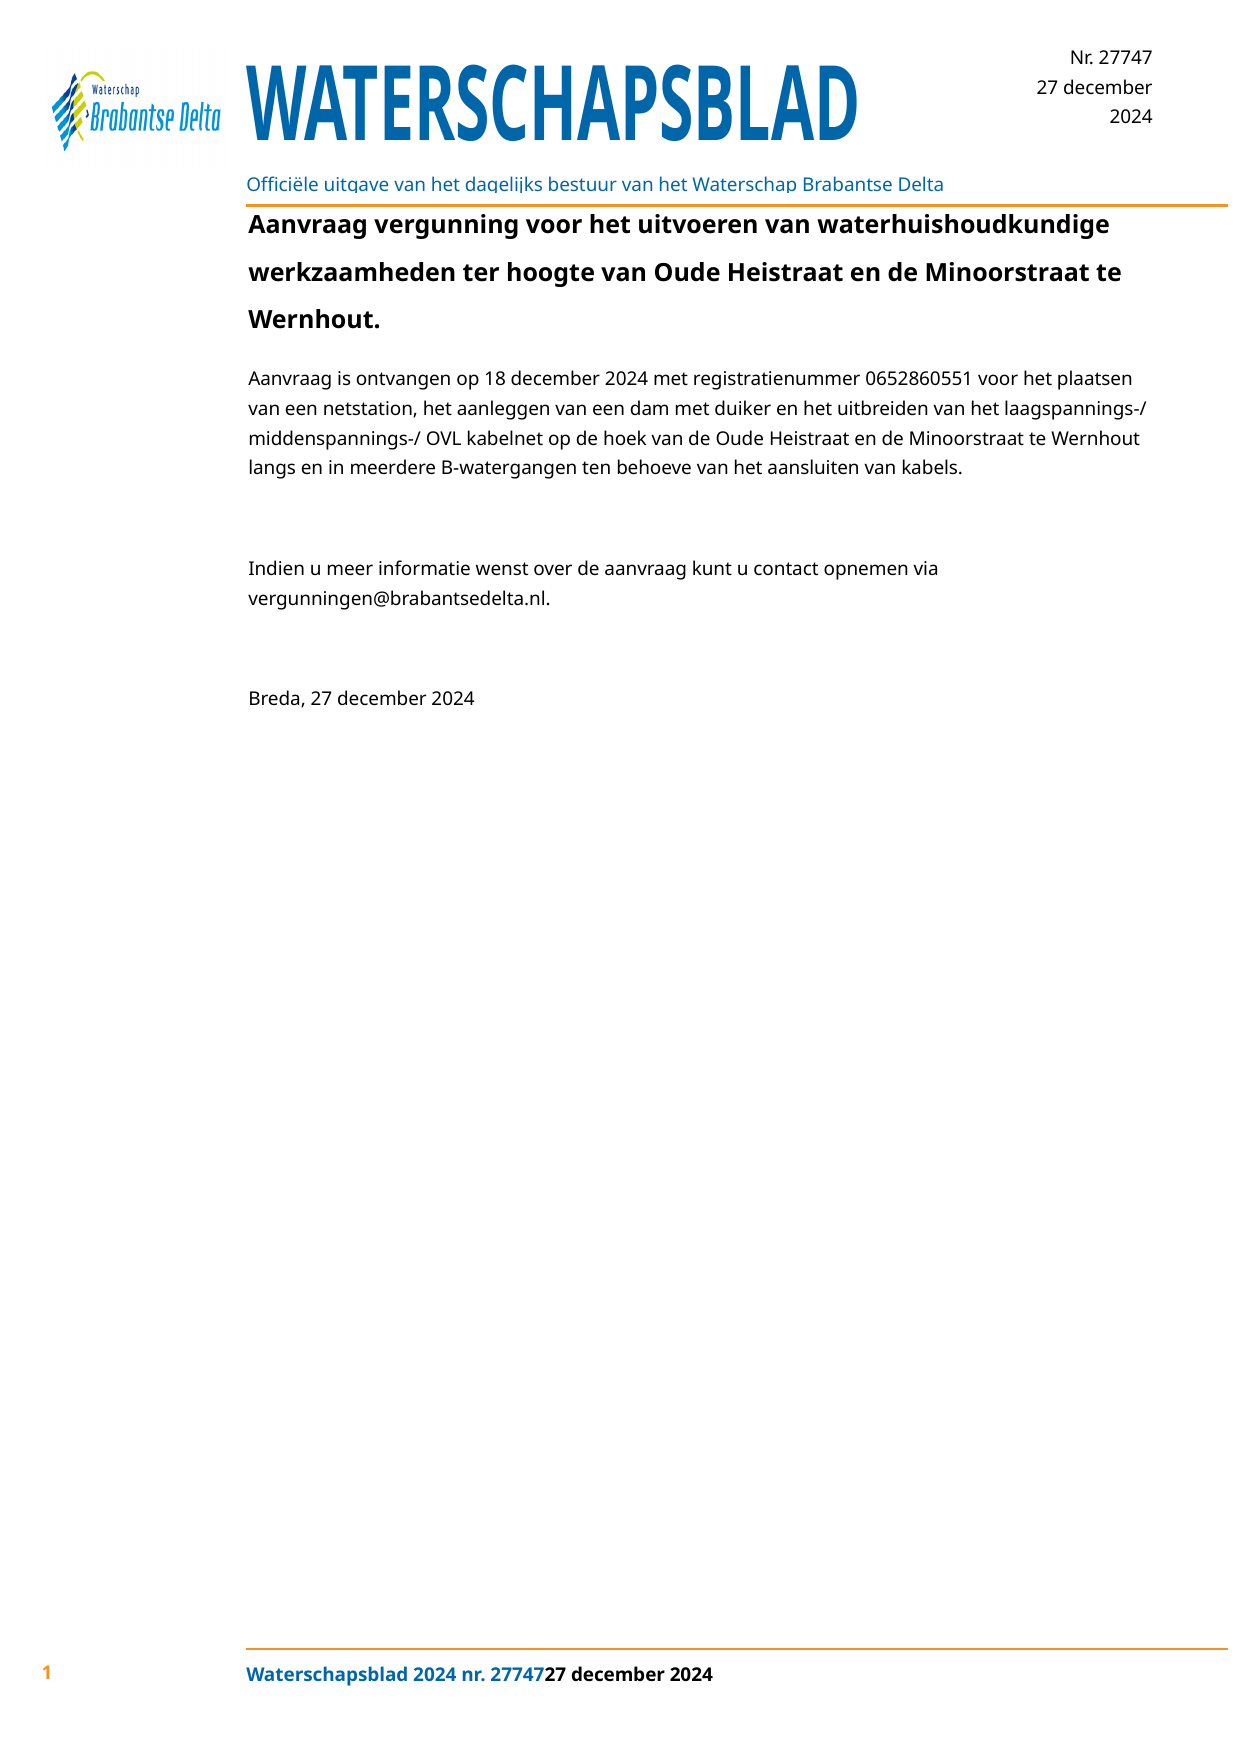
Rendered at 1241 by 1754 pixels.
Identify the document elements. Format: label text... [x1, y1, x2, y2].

text Aanvraag vergunning voor het uitvoeren van waterhuishoudkundige werkzaamheden ter hoogte van Oude Heistraat en de Minoorstraat te Wernhout. [248, 207, 1152, 336]
picture [41, 47, 231, 172]
text Aanvraag is ontvangen op 18 december 2024 met registratienummer 0652860551 voor het plaatsen van een netstation, het aanleggen van een dam met duiker en het uitbreiden van het laagspannings-/ middenspannings-/ OVL kabelnet op de hoek van de Oude Heistraat en de Minoorstraat te Wernhout langs en in meerdere B-watergangen ten behoeve van het aansluiten van kabels. [248, 366, 1152, 480]
text Indien u meer informatie wenst over de aanvraag kunt u contact opnemen via vergunningen@brabantsedelta.nl. [248, 555, 1152, 610]
text Breda, 27 december 2024 [248, 686, 1152, 711]
